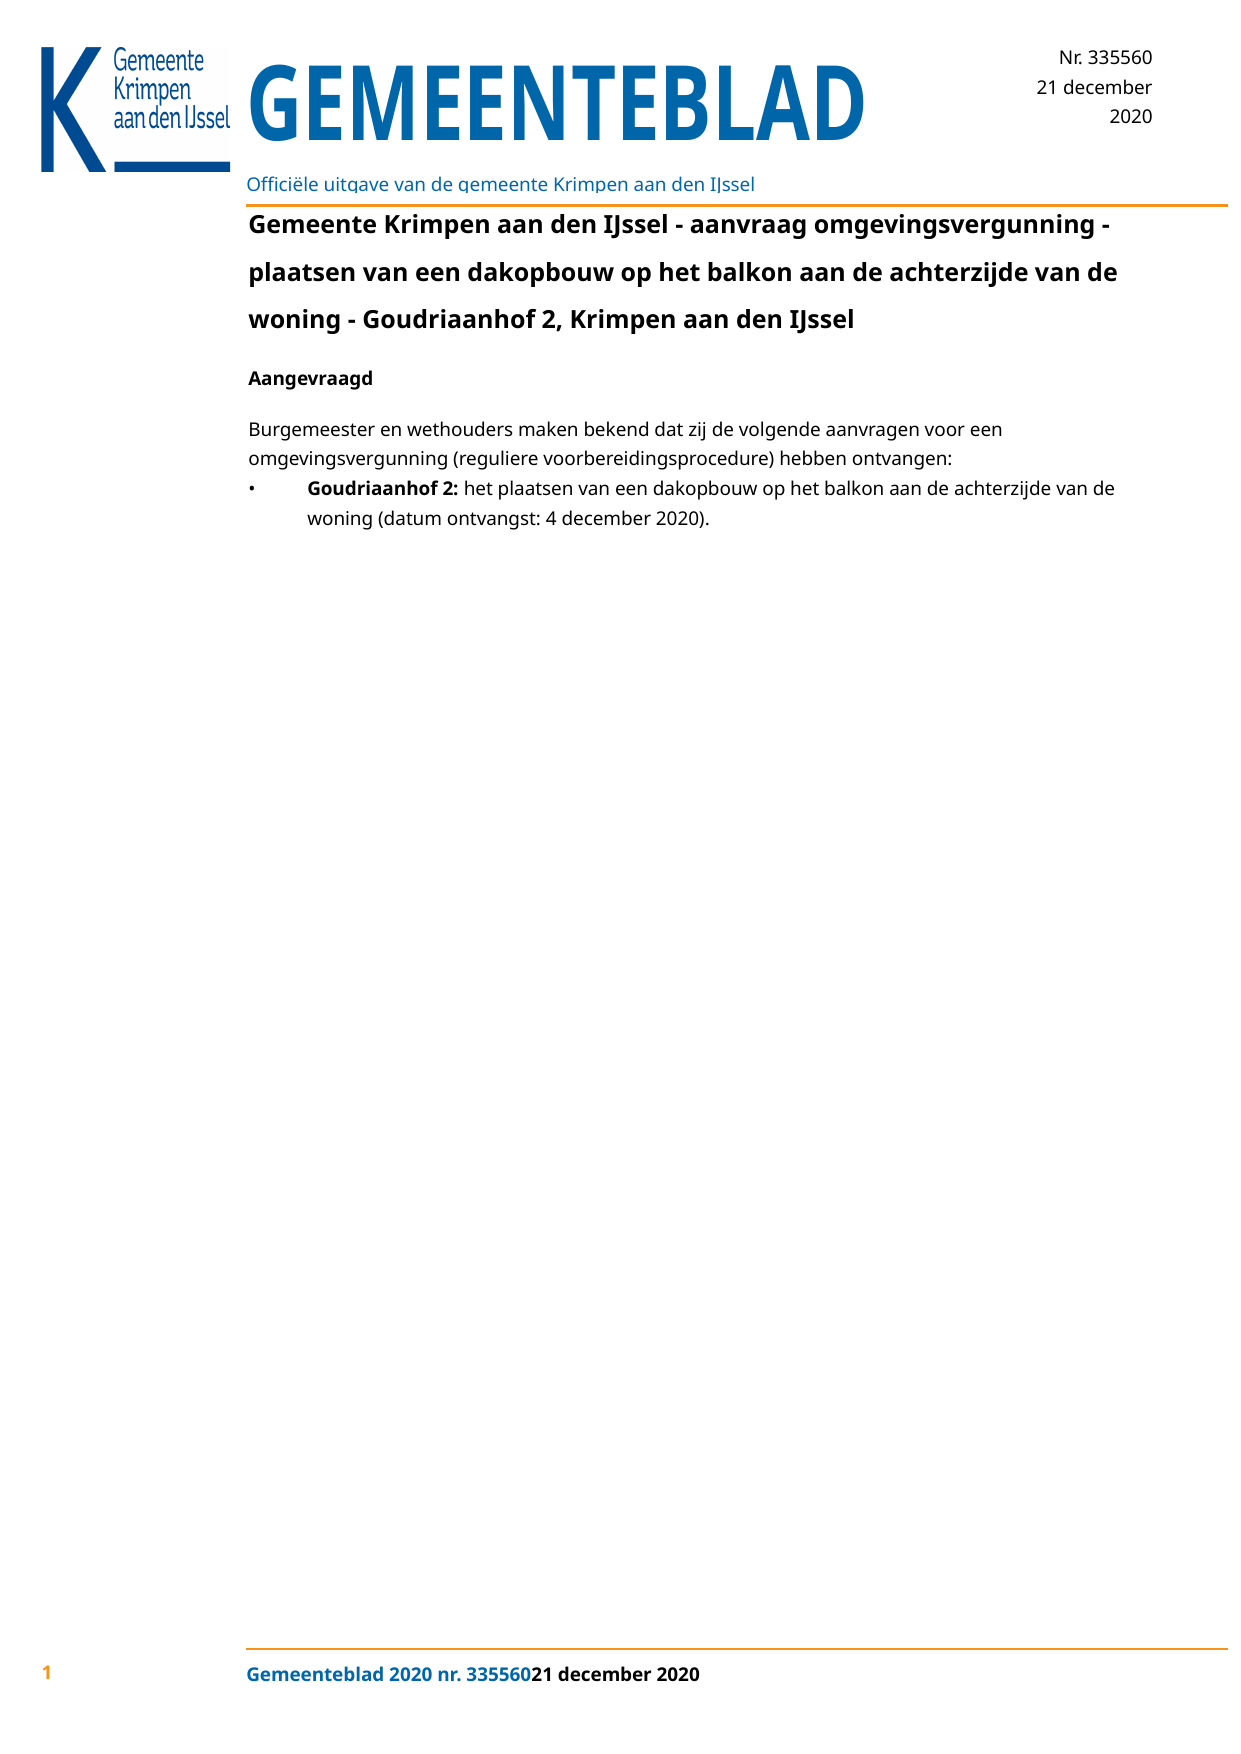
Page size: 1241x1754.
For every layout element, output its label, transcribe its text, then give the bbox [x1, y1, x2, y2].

picture [41, 47, 231, 172]
text Aangevraagd [248, 366, 1152, 391]
text Gemeente Krimpen aan den IJssel - aanvraag omgevingsvergunning - plaatsen van een dakopbouw op het balkon aan de achterzijde van de woning - Goudriaanhof 2, Krimpen aan den IJssel [248, 207, 1152, 336]
list Goudriaanhof 2: het plaatsen van een dakopbouw op het balkon aan de achterzijde van de woning (datum ontvangst: 4 december 2020). [248, 475, 1152, 530]
text Burgemeester en wethouders maken bekend dat zij de volgende aanvragen voor een omgevingsvergunning (reguliere voorbereidingsprocedure) hebben ontvangen: [248, 416, 1152, 471]
